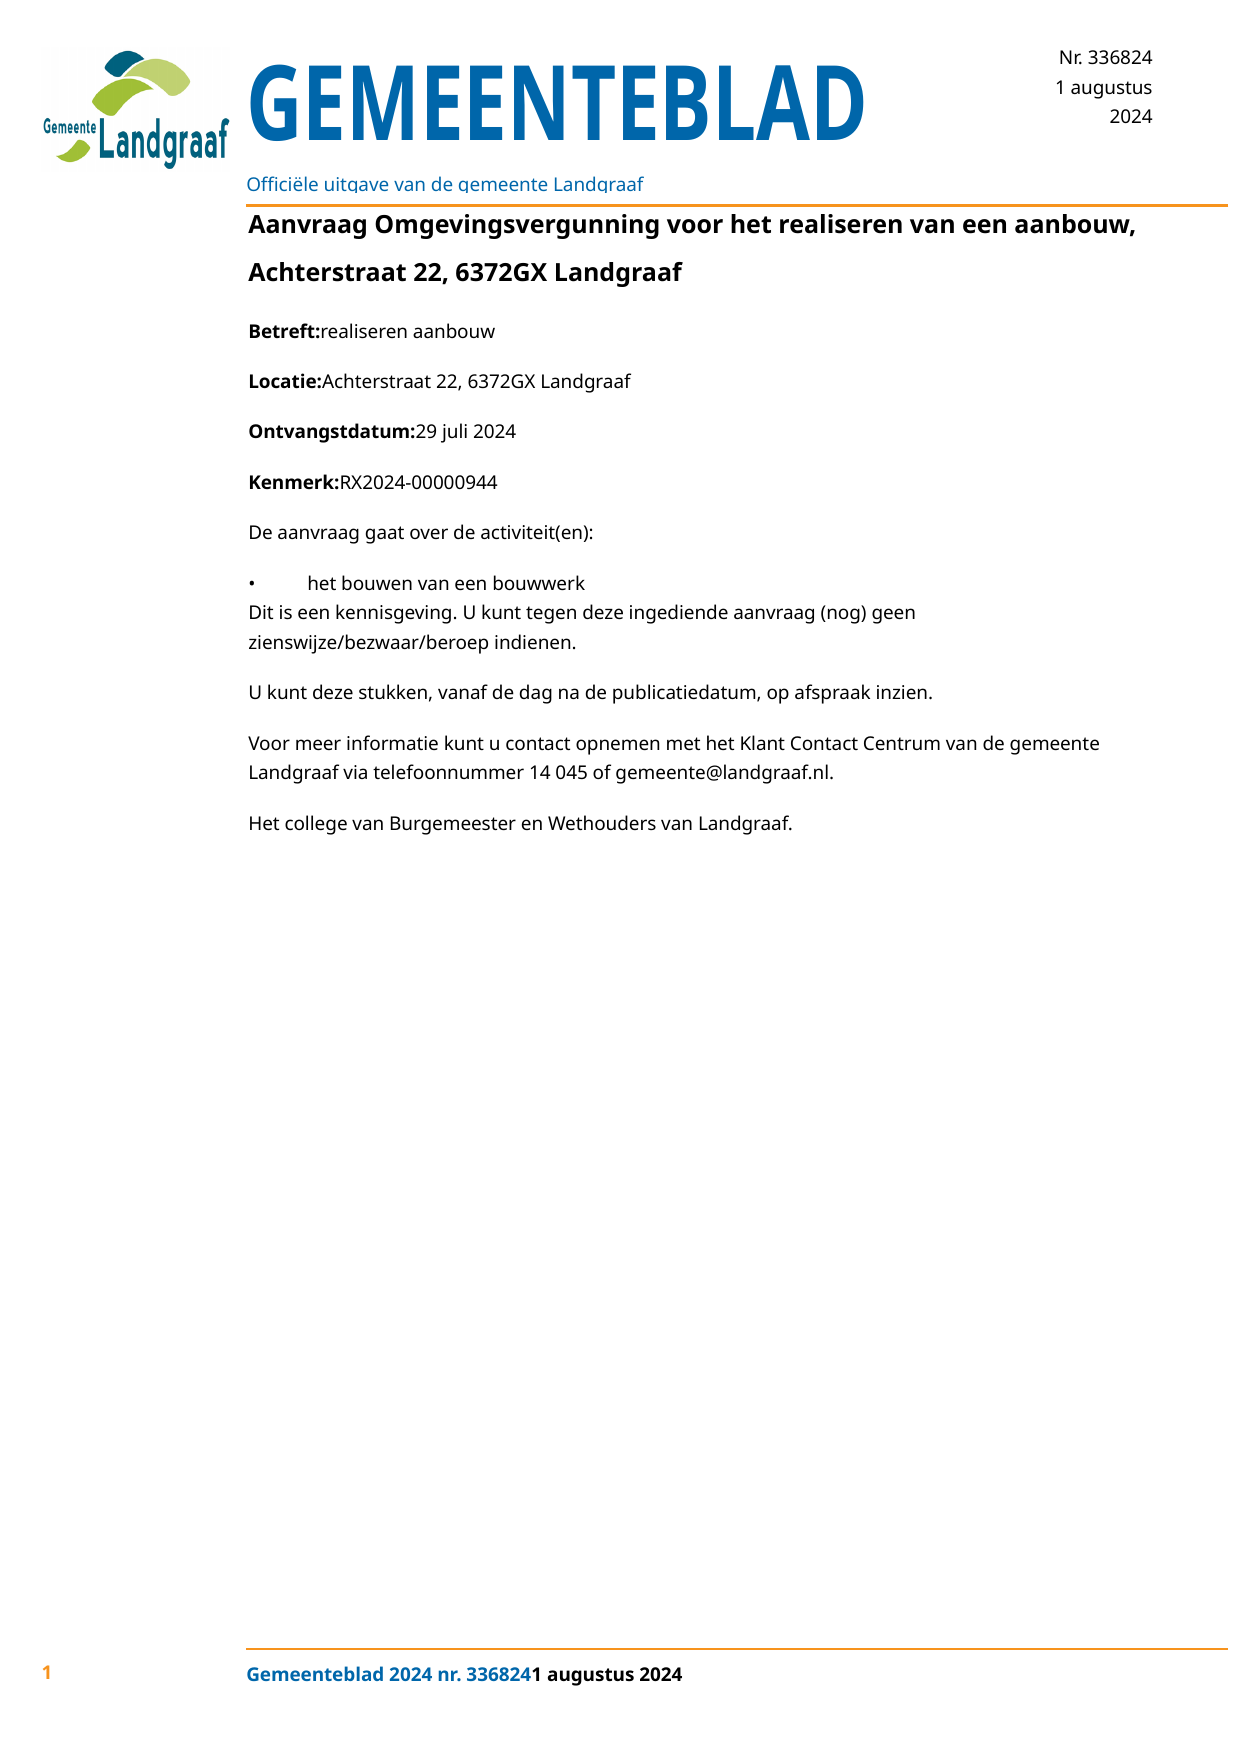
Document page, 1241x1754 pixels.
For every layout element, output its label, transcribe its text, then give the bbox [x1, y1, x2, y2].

text Kenmerk:RX2024-00000944 [248, 469, 1152, 495]
text Locatie:Achterstraat 22, 6372GX Landgraaf [248, 368, 1152, 394]
text De aanvraag gaat over de activiteit(en): [248, 519, 1152, 545]
picture [41, 47, 231, 172]
text Ontvangstdatum:29 juli 2024 [248, 419, 1152, 444]
text Het college van Burgemeester en Wethouders van Landgraaf. [248, 810, 1152, 836]
text Aanvraag Omgevingsvergunning voor het realiseren van een aanbouw, Achterstraat 22, 6372GX Landgraaf [248, 207, 1152, 288]
text U kunt deze stukken, vanaf de dag na de publicatiedatum, op afspraak inzien. [248, 679, 1152, 705]
list het bouwen van een bouwwerk [248, 570, 1152, 596]
text Betreft:realiseren aanbouw [248, 318, 1152, 344]
text Dit is een kennisgeving. U kunt tegen deze ingediende aanvraag (nog) geen zienswijze/bezwaar/beroep indienen. [248, 599, 1152, 655]
text Voor meer informatie kunt u contact opnemen met het Klant Contact Centrum van de gemeente Landgraaf via telefoonnummer 14 045 of gemeente@landgraaf.nl. [248, 730, 1152, 785]
